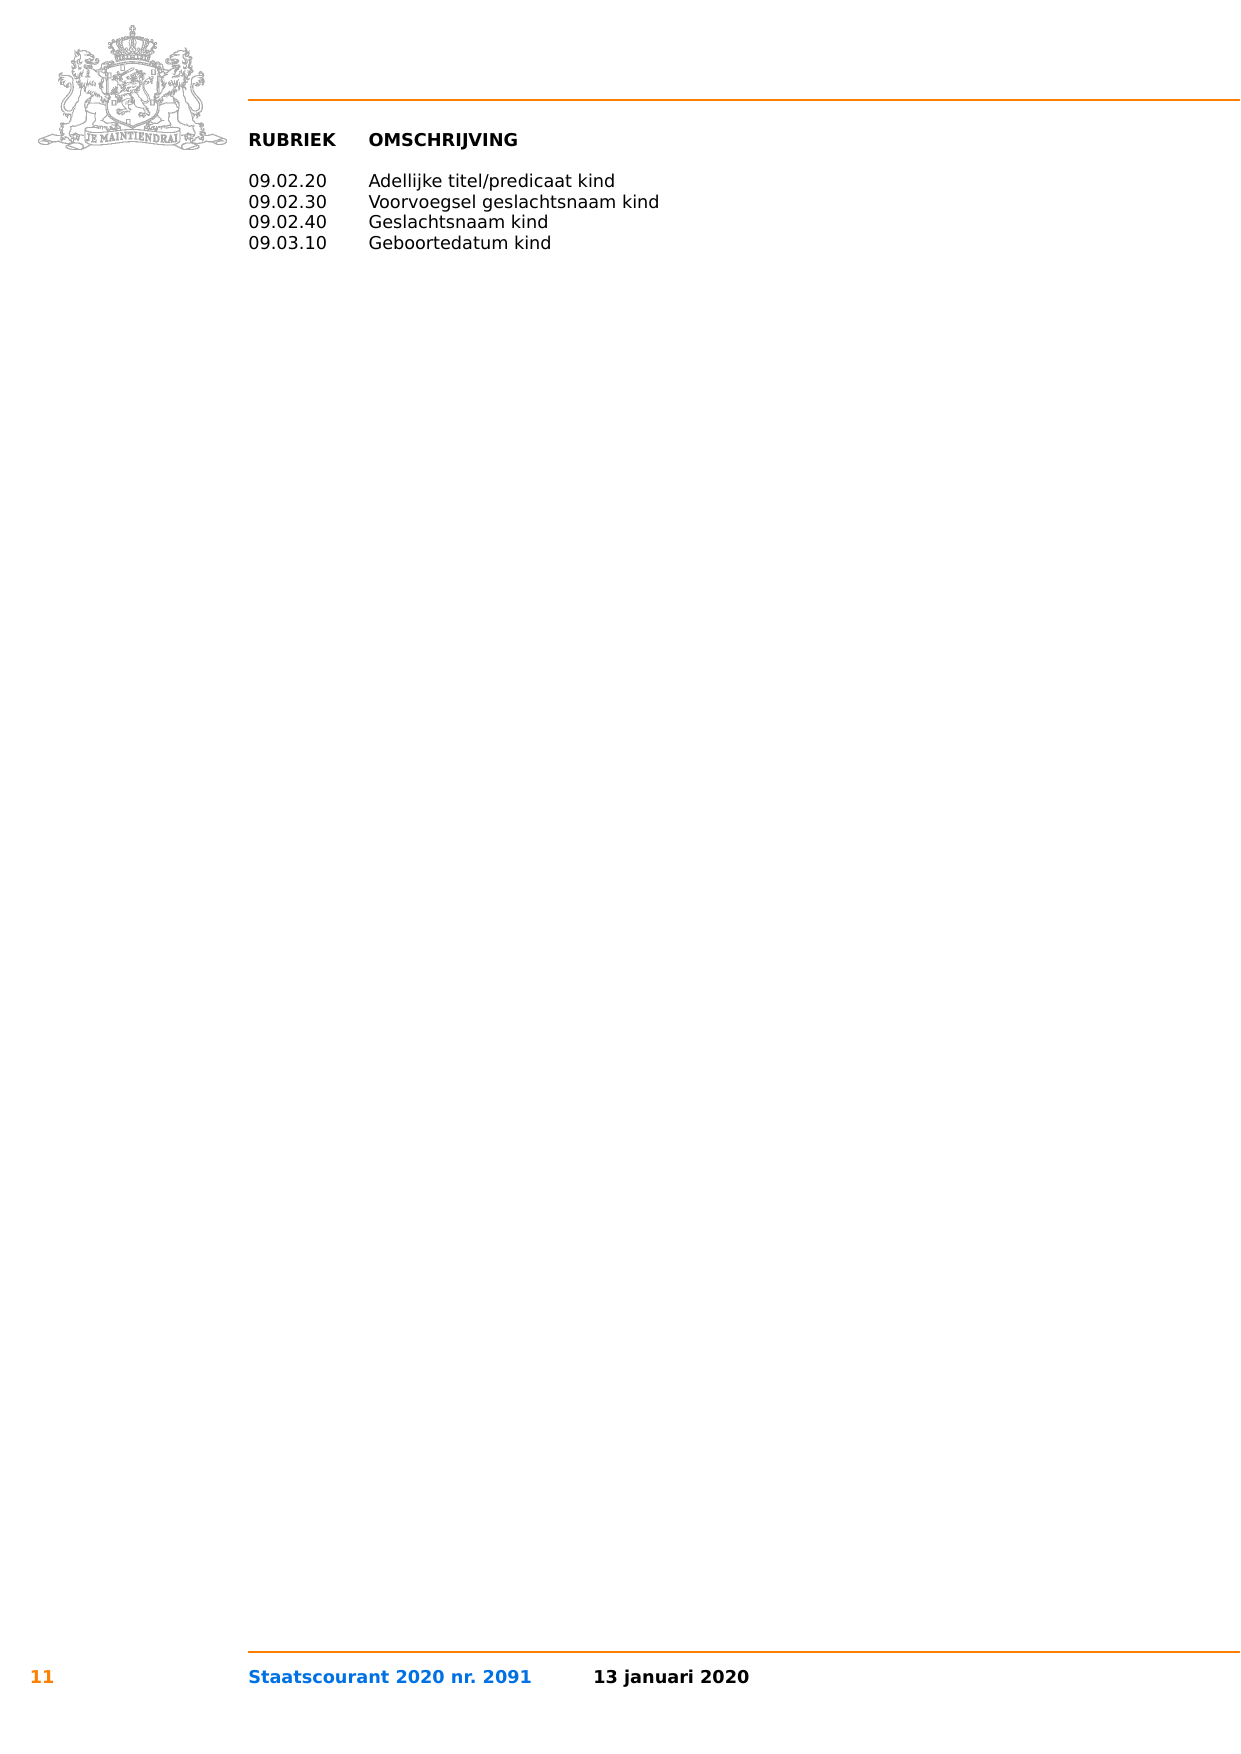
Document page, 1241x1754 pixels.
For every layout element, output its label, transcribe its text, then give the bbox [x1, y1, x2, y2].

table_header RUBRIEK [248, 130, 362, 151]
table_cell 09.02.40 [248, 213, 362, 233]
table_cell 09.02.20 [248, 171, 362, 192]
picture [38, 25, 227, 150]
table_cell Geboortedatum kind [363, 233, 1163, 254]
table_header OMSCHRIJVING [363, 130, 1163, 151]
table_cell Voorvoegsel geslachtsnaam kind [363, 192, 1163, 212]
table_cell 09.02.30 [248, 192, 362, 212]
table_cell [363, 151, 1163, 171]
table_cell 09.03.10 [248, 233, 362, 254]
table_cell Geslachtsnaam kind [363, 213, 1163, 233]
table_cell Adellijke titel/predicaat kind [363, 171, 1163, 192]
table_cell [248, 151, 362, 171]
